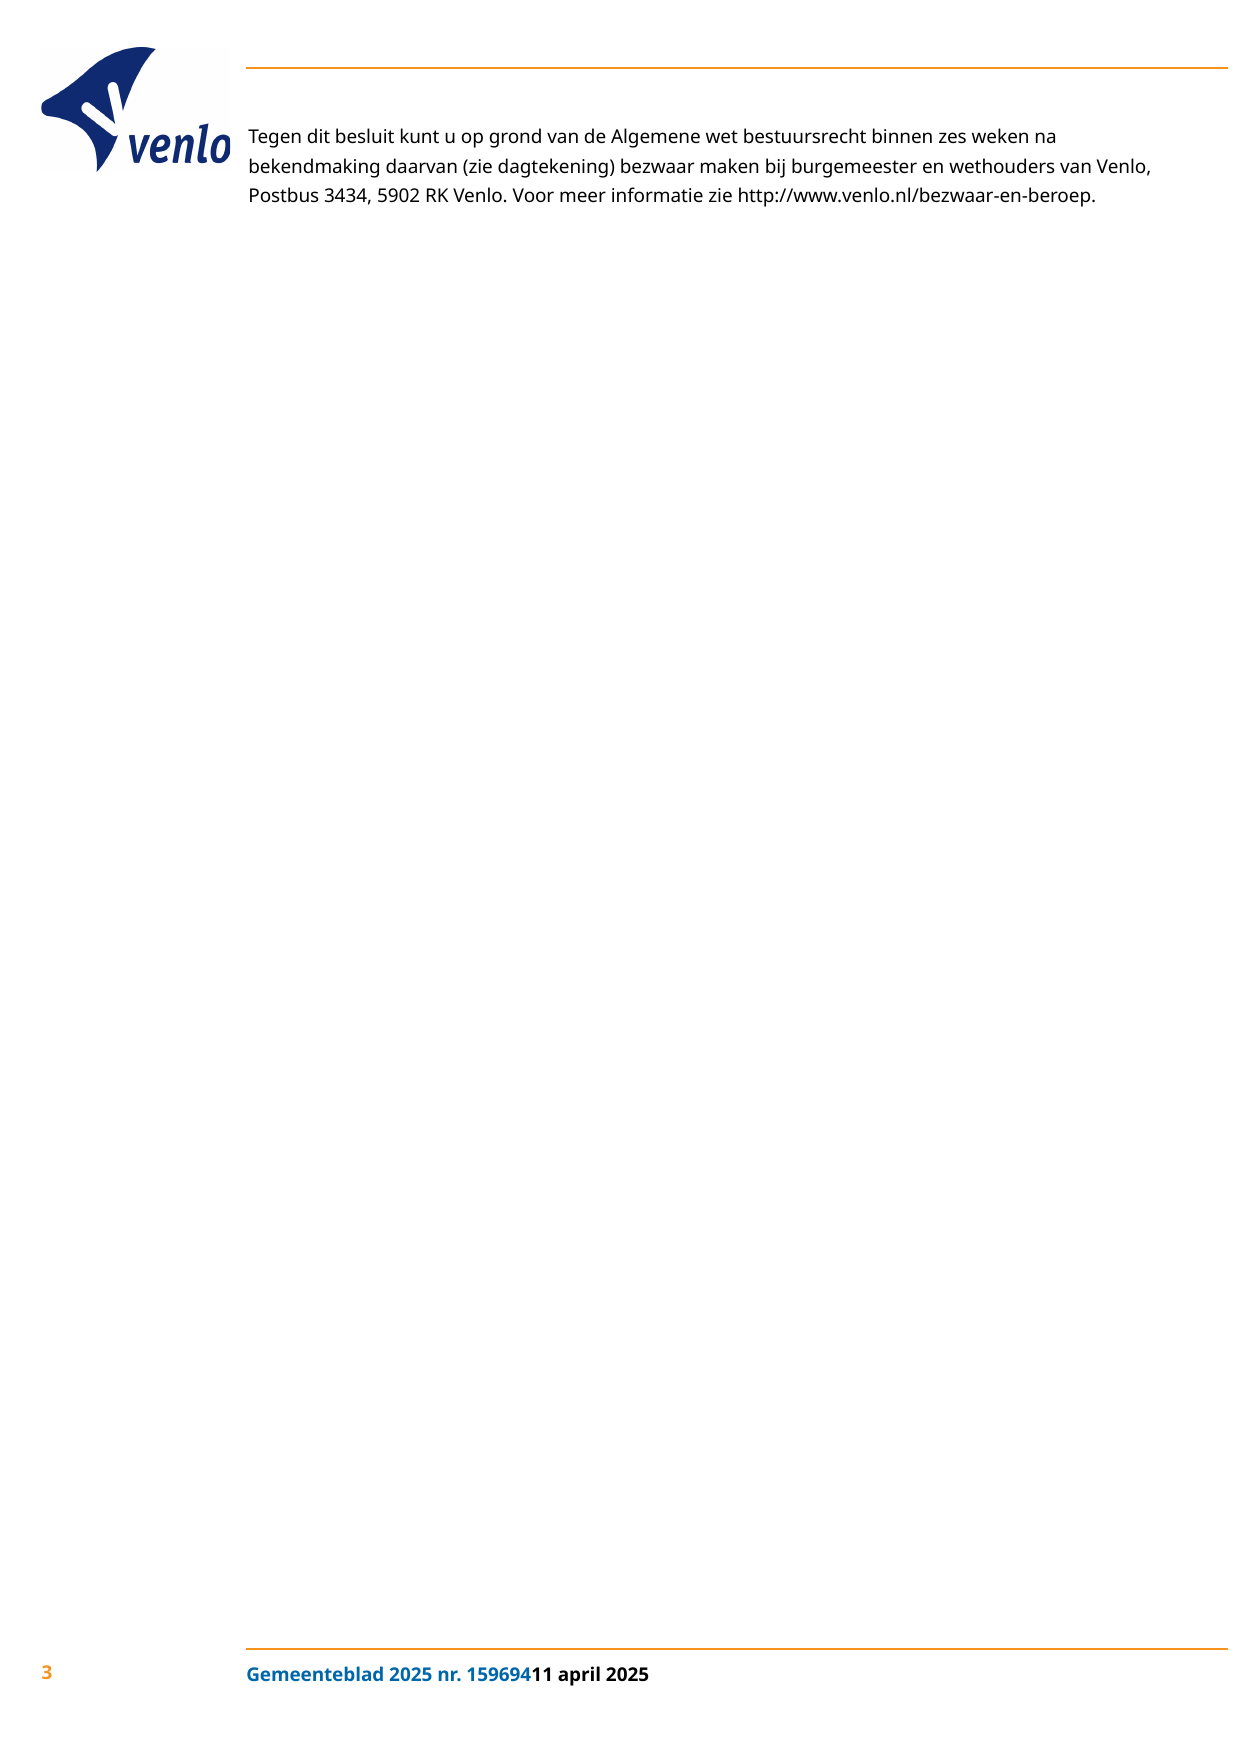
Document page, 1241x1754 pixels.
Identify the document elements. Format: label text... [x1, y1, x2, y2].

picture [41, 47, 231, 172]
text Tegen dit besluit kunt u op grond van de Algemene wet bestuursrecht binnen zes weken na bekendmaking daarvan (zie dagtekening) bezwaar maken bij burgemeester en wethouders van Venlo, Postbus 3434, 5902 RK Venlo. Voor meer informatie zie http://www.venlo.nl/bezwaar-en-beroep. [248, 123, 1152, 208]
